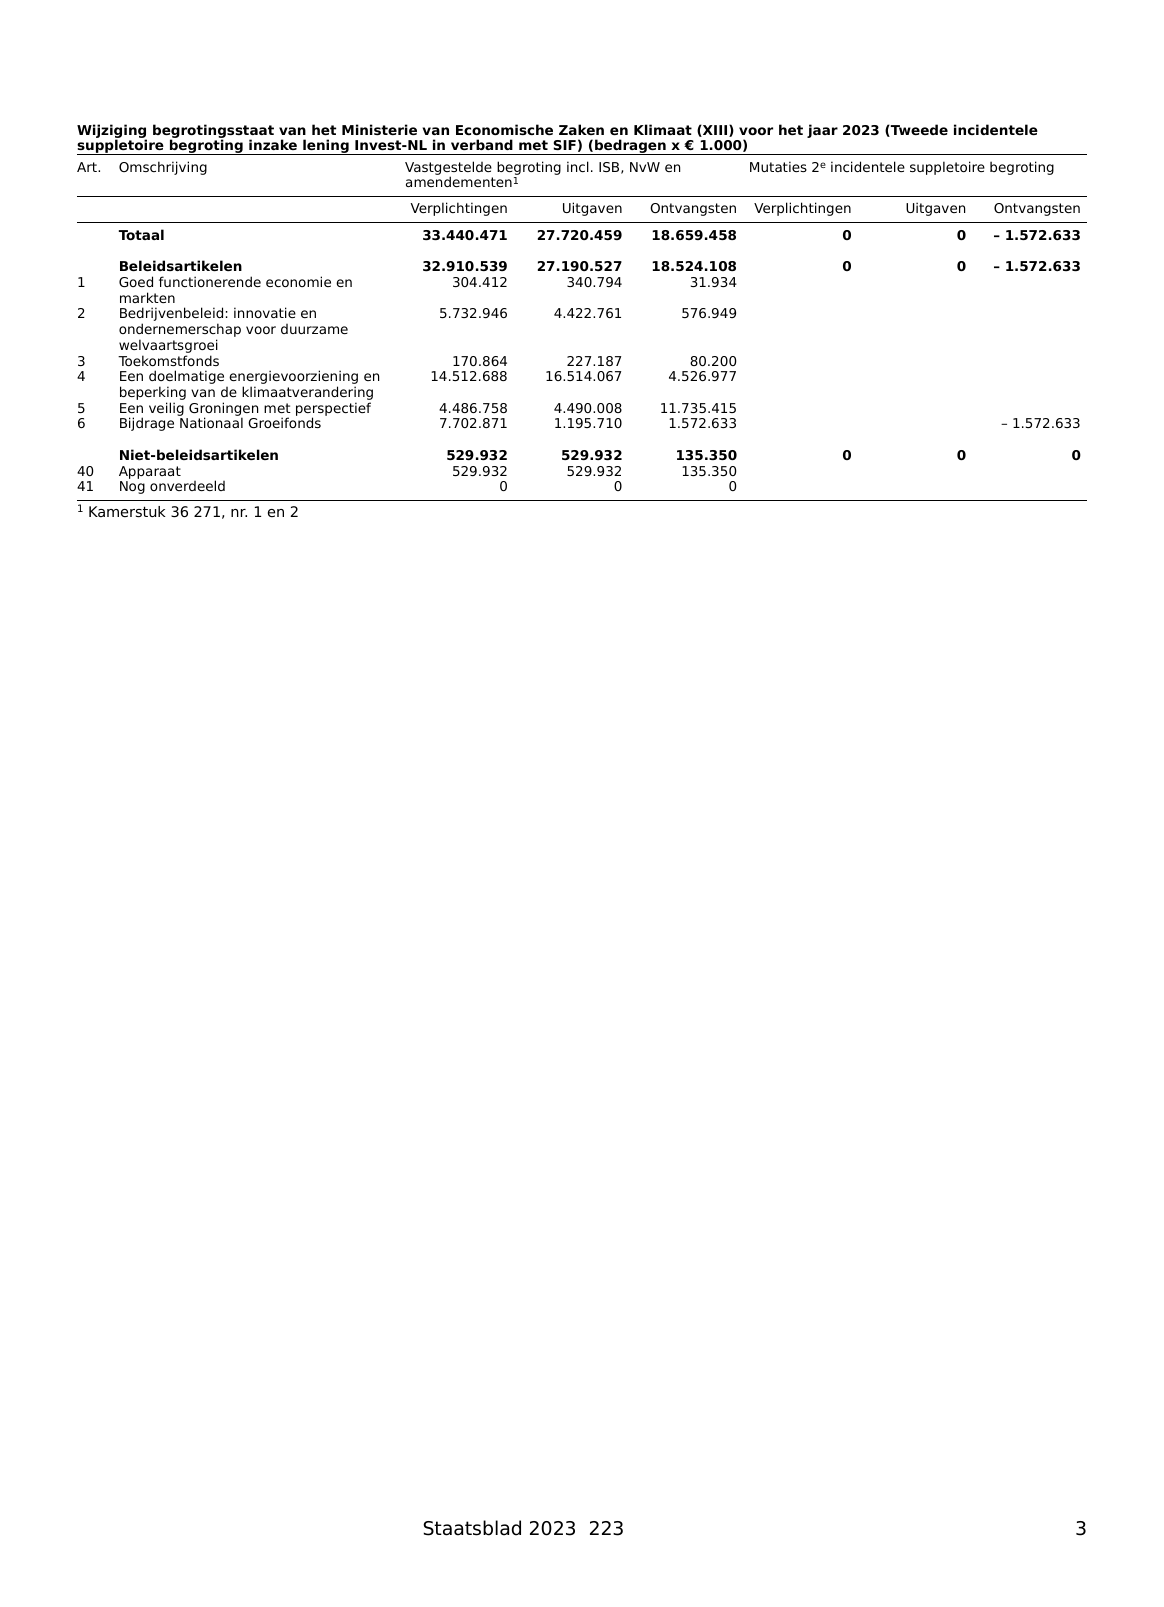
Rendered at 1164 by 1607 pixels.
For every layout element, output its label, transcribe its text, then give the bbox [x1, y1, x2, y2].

table_cell [77, 223, 112, 243]
table_cell 27.720.459 [514, 223, 628, 243]
table_cell 135.350 [628, 448, 743, 463]
table_cell 41 [77, 479, 112, 499]
table_cell [743, 432, 857, 448]
table_cell [77, 243, 112, 259]
table_cell 16.514.067 [514, 369, 628, 401]
table_cell [858, 464, 972, 479]
table_cell 80.200 [628, 353, 743, 369]
table_cell 33.440.471 [399, 223, 513, 243]
table_cell 18.659.458 [628, 223, 743, 243]
table_cell [972, 306, 1087, 353]
table_cell [113, 432, 399, 448]
table_cell Mutaties 2e incidentele suppletoire begroting [743, 155, 1087, 196]
table_cell [858, 275, 972, 306]
table_cell 4.490.008 [514, 401, 628, 416]
table_cell 0 [858, 223, 972, 243]
table_cell [743, 369, 857, 401]
table_cell Goed functionerende economie en markten [113, 275, 399, 306]
table_cell Bedrijvenbeleid: innovatie en ondernemerschap voor duurzame welvaartsgroei [113, 306, 399, 353]
table_cell 4.526.977 [628, 369, 743, 401]
table_cell [743, 464, 857, 479]
table_cell [743, 479, 857, 499]
table_cell Art. [77, 155, 112, 196]
table_cell [858, 353, 972, 369]
table_cell 0 [972, 448, 1087, 463]
table_cell Uitgaven [858, 197, 972, 222]
table_cell 0 [743, 259, 857, 275]
table_cell Niet-beleidsartikelen [113, 448, 399, 463]
table_cell 529.932 [399, 448, 513, 463]
table_cell Een doelmatige energievoorziening en beperking van de klimaatverandering [113, 369, 399, 401]
table_cell Toekomstfonds [113, 353, 399, 369]
table_cell Bijdrage Nationaal Groeifonds [113, 416, 399, 432]
table_cell – 1.572.633 [972, 259, 1087, 275]
table_cell [399, 432, 513, 448]
table_cell [972, 243, 1087, 259]
table_cell 4.486.758 [399, 401, 513, 416]
table_cell [77, 448, 112, 463]
table_cell 0 [743, 223, 857, 243]
table_cell [972, 353, 1087, 369]
table_cell 3 [77, 353, 112, 369]
table_cell 0 [514, 479, 628, 499]
table_cell [858, 416, 972, 432]
table_cell 1 Kamerstuk 36 271, nr. 1 en 2 [77, 501, 1087, 520]
table_cell Nog onverdeeld [113, 479, 399, 499]
table_cell 529.932 [399, 464, 513, 479]
table_cell 576.949 [628, 306, 743, 353]
table_cell [77, 259, 112, 275]
table_cell Verplichtingen [743, 197, 857, 222]
table_cell 40 [77, 464, 112, 479]
table_cell Apparaat [113, 464, 399, 479]
table_cell [972, 369, 1087, 401]
table_cell [972, 401, 1087, 416]
table_cell [514, 243, 628, 259]
table_cell [858, 306, 972, 353]
table_cell [858, 432, 972, 448]
table_cell [858, 369, 972, 401]
table_cell 340.794 [514, 275, 628, 306]
table_cell [628, 243, 743, 259]
table_cell 304.412 [399, 275, 513, 306]
table_cell [972, 275, 1087, 306]
table_cell [113, 243, 399, 259]
table_cell 18.524.108 [628, 259, 743, 275]
table_cell 227.187 [514, 353, 628, 369]
table_cell 14.512.688 [399, 369, 513, 401]
table_cell 170.864 [399, 353, 513, 369]
table_cell 4 [77, 369, 112, 401]
table_cell [514, 432, 628, 448]
table_cell 32.910.539 [399, 259, 513, 275]
table_cell Ontvangsten [628, 197, 743, 222]
table_cell 529.932 [514, 448, 628, 463]
table_cell [972, 432, 1087, 448]
table_cell Ontvangsten [972, 197, 1087, 222]
table_cell 31.934 [628, 275, 743, 306]
table_cell 5 [77, 401, 112, 416]
table_cell [858, 401, 972, 416]
table_cell [77, 432, 112, 448]
table_cell 4.422.761 [514, 306, 628, 353]
table_cell 0 [858, 448, 972, 463]
table_cell [743, 306, 857, 353]
table_cell [399, 243, 513, 259]
table_cell 529.932 [514, 464, 628, 479]
table_cell [858, 243, 972, 259]
table_cell [972, 464, 1087, 479]
table_cell – 1.572.633 [972, 416, 1087, 432]
table_cell 135.350 [628, 464, 743, 479]
table_cell [77, 197, 112, 222]
table_cell Omschrijving [113, 155, 399, 196]
table_cell Totaal [113, 223, 399, 243]
table_cell [972, 479, 1087, 499]
table_header Wijziging begrotingsstaat van het Ministerie van Economische Zaken en Klimaat (XIII) voor het jaar 2023 (Tweede incidentele suppletoire begroting inzake lening Invest-NL in verband met SIF) (bedragen x € 1.000) [77, 122, 1087, 154]
table_cell Een veilig Groningen met perspectief [113, 401, 399, 416]
table_cell [743, 275, 857, 306]
table_cell 1.195.710 [514, 416, 628, 432]
table_cell 0 [628, 479, 743, 499]
table_cell [113, 197, 399, 222]
table_cell 0 [743, 448, 857, 463]
table_cell [743, 401, 857, 416]
table_cell Vastgestelde begroting incl. ISB, NvW en amendementen1 [399, 155, 743, 196]
table_cell [628, 432, 743, 448]
table_cell – 1.572.633 [972, 223, 1087, 243]
table_cell [858, 479, 972, 499]
table_cell Verplichtingen [399, 197, 513, 222]
table_cell 27.190.527 [514, 259, 628, 275]
table_cell Beleidsartikelen [113, 259, 399, 275]
table_cell 0 [858, 259, 972, 275]
table_cell 2 [77, 306, 112, 353]
table_cell 6 [77, 416, 112, 432]
table_cell [743, 416, 857, 432]
table_cell [743, 353, 857, 369]
table_cell 5.732.946 [399, 306, 513, 353]
table_cell 1 [77, 275, 112, 306]
table_cell Uitgaven [514, 197, 628, 222]
table_cell 7.702.871 [399, 416, 513, 432]
table_cell 1.572.633 [628, 416, 743, 432]
table_cell 0 [399, 479, 513, 499]
table_cell [743, 243, 857, 259]
table_cell 11.735.415 [628, 401, 743, 416]
